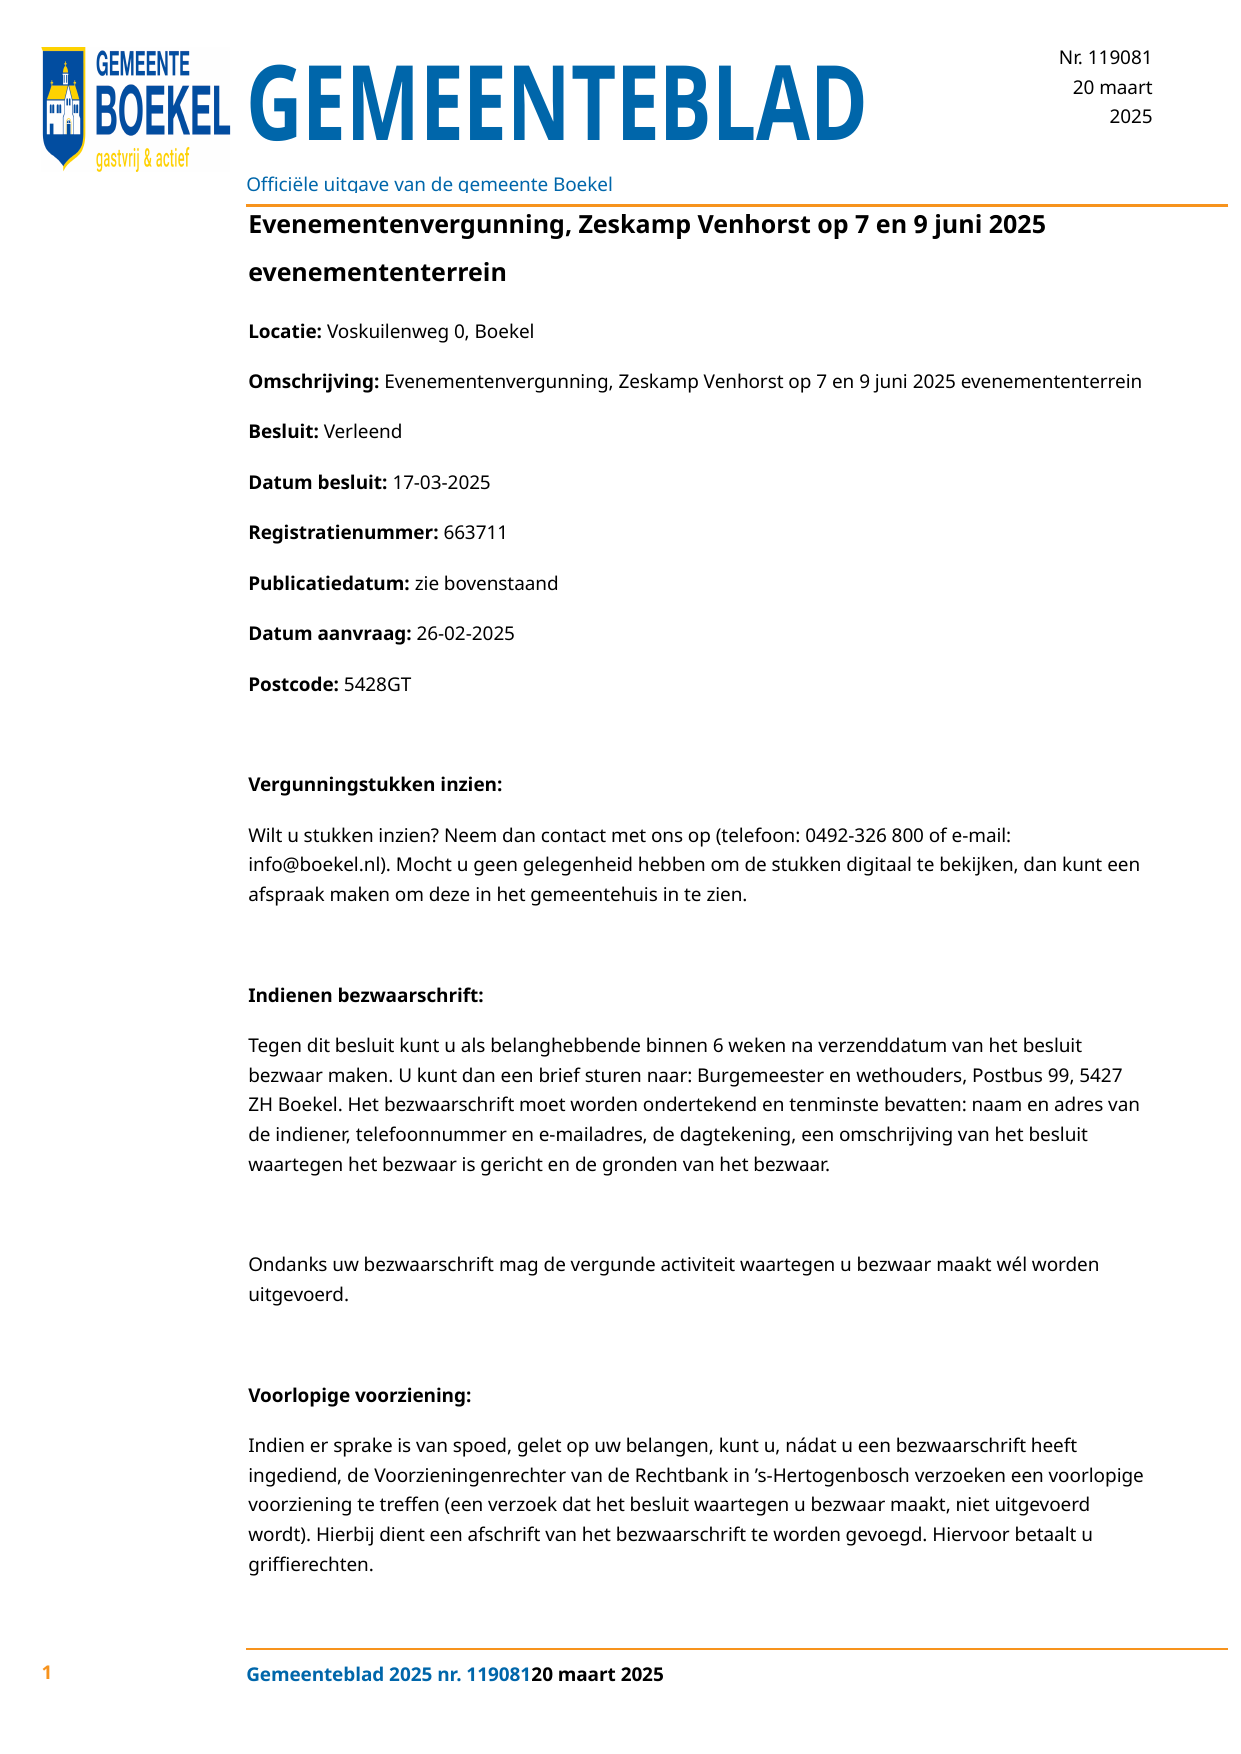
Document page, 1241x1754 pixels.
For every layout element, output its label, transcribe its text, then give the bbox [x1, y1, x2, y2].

text Publicatiedatum: zie bovenstaand [248, 570, 1152, 596]
text Wilt u stukken inzien? Neem dan contact met ons op (telefoon: 0492-326 800 of e-mail: info@boekel.nl). Mocht u geen gelegenheid hebben om de stukken digitaal te bekijken, dan kunt een afspraak maken om deze in het gemeentehuis in te zien. [248, 822, 1152, 907]
text Voorlopige voorziening: [248, 1382, 1152, 1408]
text Besluit: Verleend [248, 419, 1152, 444]
text Omschrijving: Evenementenvergunning, Zeskamp Venhorst op 7 en 9 juni 2025 evenemententerrein [248, 368, 1152, 394]
text Indien er sprake is van spoed, gelet op uw belangen, kunt u, nádat u een bezwaarschrift heeft ingediend, de Voorzieningenrechter van de Rechtbank in ’s-Hertogenbosch verzoeken een voorlopige voorziening te treffen (een verzoek dat het besluit waartegen u bezwaar maakt, niet uitgevoerd wordt). Hierbij dient een afschrift van het bezwaarschrift te worden gevoegd. Hiervoor betaalt u griffierechten. [248, 1432, 1152, 1577]
text Datum besluit: 17-03-2025 [248, 469, 1152, 495]
text Locatie: Voskuilenweg 0, Boekel [248, 318, 1152, 344]
text Registratienummer: 663711 [248, 519, 1152, 545]
text Indienen bezwaarschrift: [248, 982, 1152, 1008]
text Evenementenvergunning, Zeskamp Venhorst op 7 en 9 juni 2025 evenemententerrein [248, 207, 1152, 288]
text Datum aanvraag: 26-02-2025 [248, 620, 1152, 646]
text Tegen dit besluit kunt u als belanghebbende binnen 6 weken na verzenddatum van het besluit bezwaar maken. U kunt dan een brief sturen naar: Burgemeester en wethouders, Postbus 99, 5427 ZH Boekel. Het bezwaarschrift moet worden ondertekend en tenminste bevatten: naam en adres van de indiener, telefoonnummer en e-mailadres, de dagtekening, een omschrijving van het besluit waartegen het bezwaar is gericht en de gronden van het bezwaar. [248, 1032, 1152, 1177]
picture [41, 47, 231, 172]
text Ondanks uw bezwaarschrift mag de vergunde activiteit waartegen u bezwaar maakt wél worden uitgevoerd. [248, 1252, 1152, 1307]
text Postcode: 5428GT [248, 671, 1152, 697]
text Vergunningstukken inzien: [248, 772, 1152, 797]
